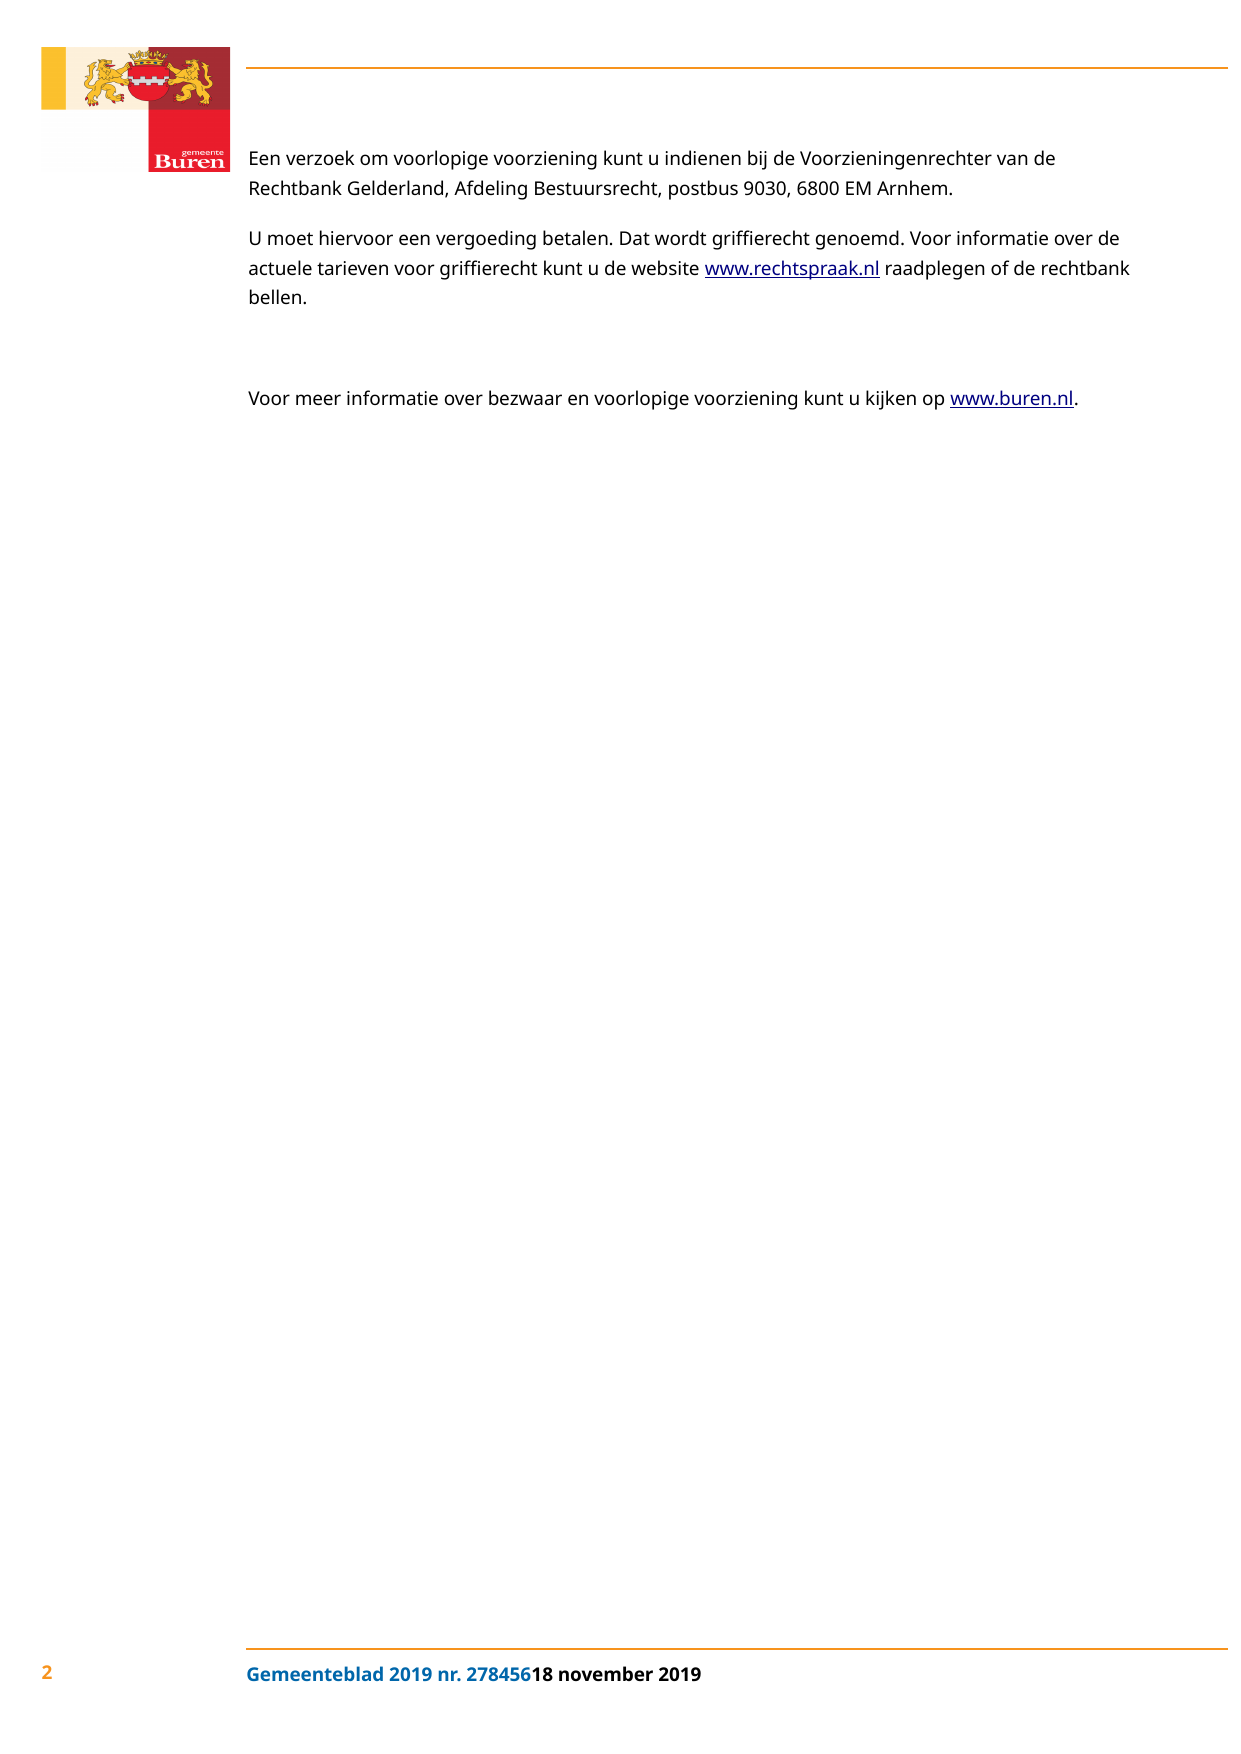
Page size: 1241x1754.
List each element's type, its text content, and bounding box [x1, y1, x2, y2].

text Een verzoek om voorlopige voorziening kunt u indienen bij de Voorzieningenrechter van de Rechtbank Gelderland, Afdeling Bestuursrecht, postbus 9030, 6800 EM Arnhem. [248, 145, 1152, 201]
text Voor meer informatie over bezwaar en voorlopige voorziening kunt u kijken op www.buren.nl. [248, 385, 1152, 411]
picture [41, 47, 231, 172]
text U moet hiervoor een vergoeding betalen. Dat wordt griffierecht genoemd. Voor informatie over de actuele tarieven voor griffierecht kunt u de website www.rechtspraak.nl raadplegen of de rechtbank bellen. [248, 225, 1152, 310]
